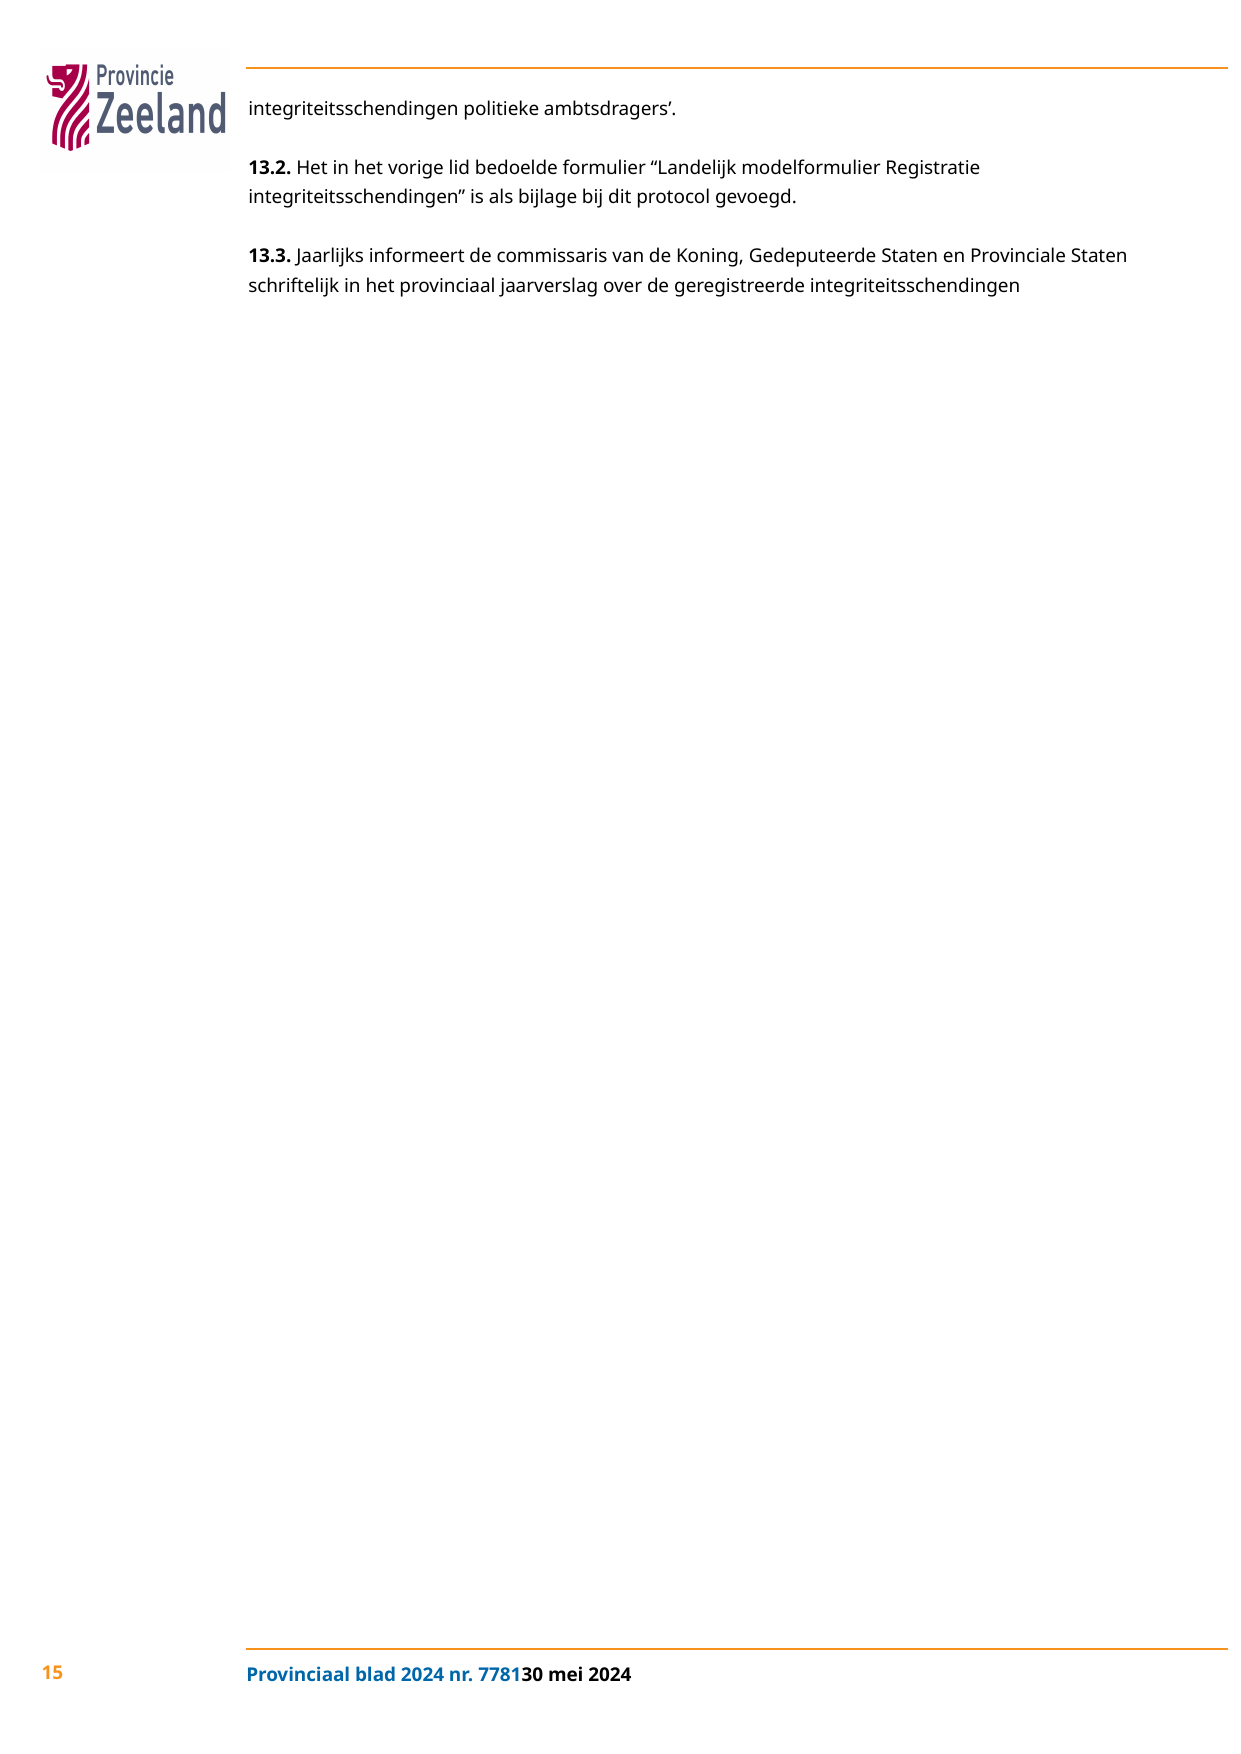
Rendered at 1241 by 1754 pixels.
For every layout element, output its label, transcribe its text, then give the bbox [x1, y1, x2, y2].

text 13.3. Jaarlijks informeert de commissaris van de Koning, Gedeputeerde Staten en Provinciale Staten schriftelijk in het provinciaal jaarverslag over de geregistreerde integriteitsschendingen [248, 243, 1152, 298]
picture [41, 47, 231, 172]
text integriteitsschendingen politieke ambtsdragers’. [248, 95, 1152, 121]
text 13.2. Het in het vorige lid bedoelde formulier “Landelijk modelformulier Registratie integriteitsschendingen” is als bijlage bij dit protocol gevoegd. [248, 154, 1152, 209]
